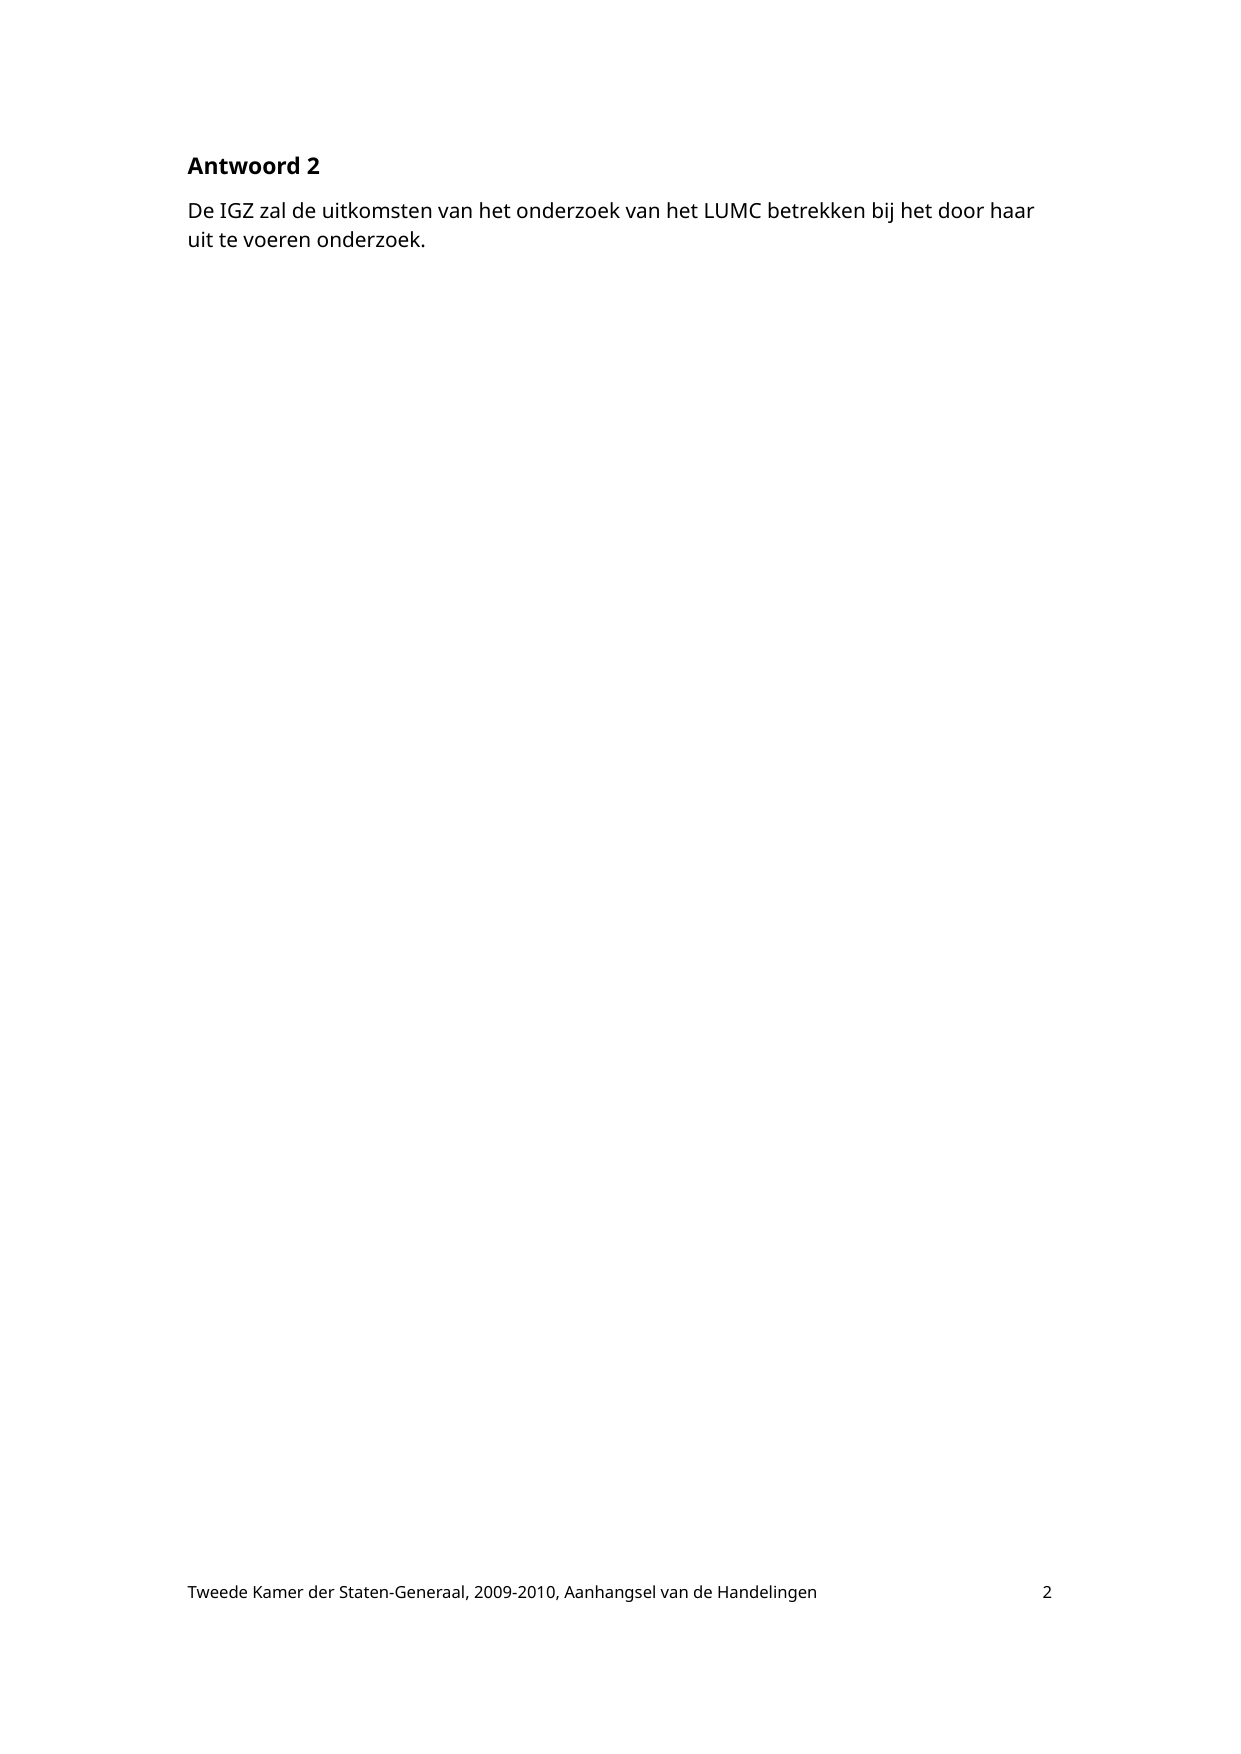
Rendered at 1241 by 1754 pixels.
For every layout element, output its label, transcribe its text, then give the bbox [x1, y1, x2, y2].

text De IGZ zal de uitkomsten van het onderzoek van het LUMC betrekken bij het door haar uit te voeren onderzoek. [187, 196, 1053, 253]
subtitle Antwoord 2 [187, 150, 1053, 181]
